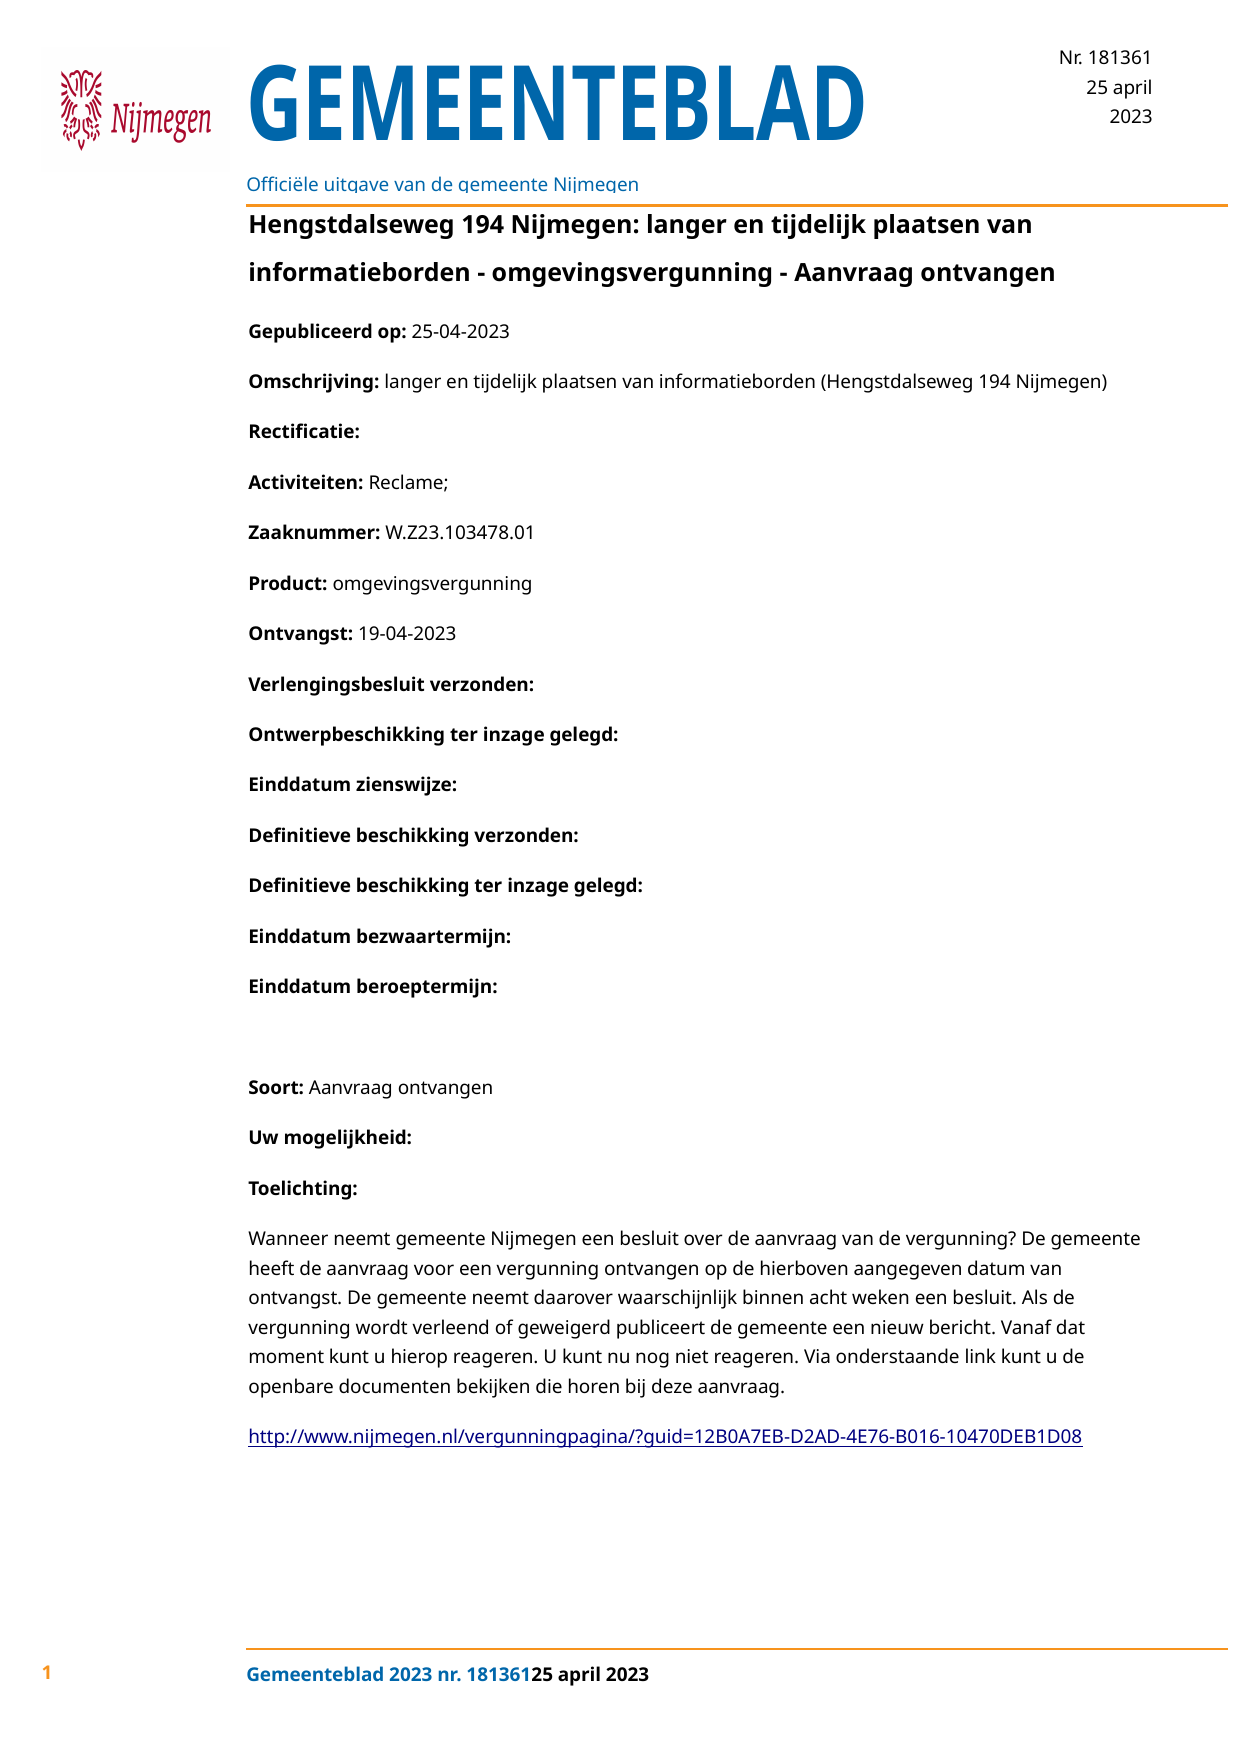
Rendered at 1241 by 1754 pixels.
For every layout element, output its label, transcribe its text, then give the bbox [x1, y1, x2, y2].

text Verlengingsbesluit verzonden: [248, 671, 1152, 697]
text Uw mogelijkheid: [248, 1124, 1152, 1150]
picture [41, 47, 231, 172]
text Product: omgevingsvergunning [248, 570, 1152, 596]
text Omschrijving: langer en tijdelijk plaatsen van informatieborden (Hengstdalseweg 194 Nijmegen) [248, 368, 1152, 394]
text Wanneer neemt gemeente Nijmegen een besluit over de aanvraag van de vergunning? De gemeente heeft de aanvraag voor een vergunning ontvangen op de hierboven aangegeven datum van ontvangst. De gemeente neemt daarover waarschijnlijk binnen acht weken een besluit. Als de vergunning wordt verleend of geweigerd publiceert de gemeente een nieuw bericht. Vanaf dat moment kunt u hierop reageren. U kunt nu nog niet reageren. Via onderstaande link kunt u de openbare documenten bekijken die horen bij deze aanvraag. [248, 1225, 1152, 1399]
text Zaaknummer: W.Z23.103478.01 [248, 519, 1152, 545]
text Definitieve beschikking verzonden: [248, 822, 1152, 848]
text Rectificatie: [248, 419, 1152, 444]
text Ontwerpbeschikking ter inzage gelegd: [248, 721, 1152, 747]
text Activiteiten: Reclame; [248, 469, 1152, 495]
text Toelichting: [248, 1175, 1152, 1201]
text Einddatum bezwaartermijn: [248, 923, 1152, 949]
text Gepubliceerd op: 25-04-2023 [248, 318, 1152, 344]
text Soort: Aanvraag ontvangen [248, 1074, 1152, 1100]
text Einddatum beroeptermijn: [248, 973, 1152, 999]
text Hengstdalseweg 194 Nijmegen: langer en tijdelijk plaatsen van informatieborden - omgevingsvergunning - Aanvraag ontvangen [248, 207, 1152, 288]
text Ontvangst: 19-04-2023 [248, 620, 1152, 646]
text Einddatum zienswijze: [248, 772, 1152, 797]
text Definitieve beschikking ter inzage gelegd: [248, 872, 1152, 898]
text http://www.nijmegen.nl/vergunningpagina/?guid=12B0A7EB-D2AD-4E76-B016-10470DEB1D08 [248, 1424, 1152, 1449]
